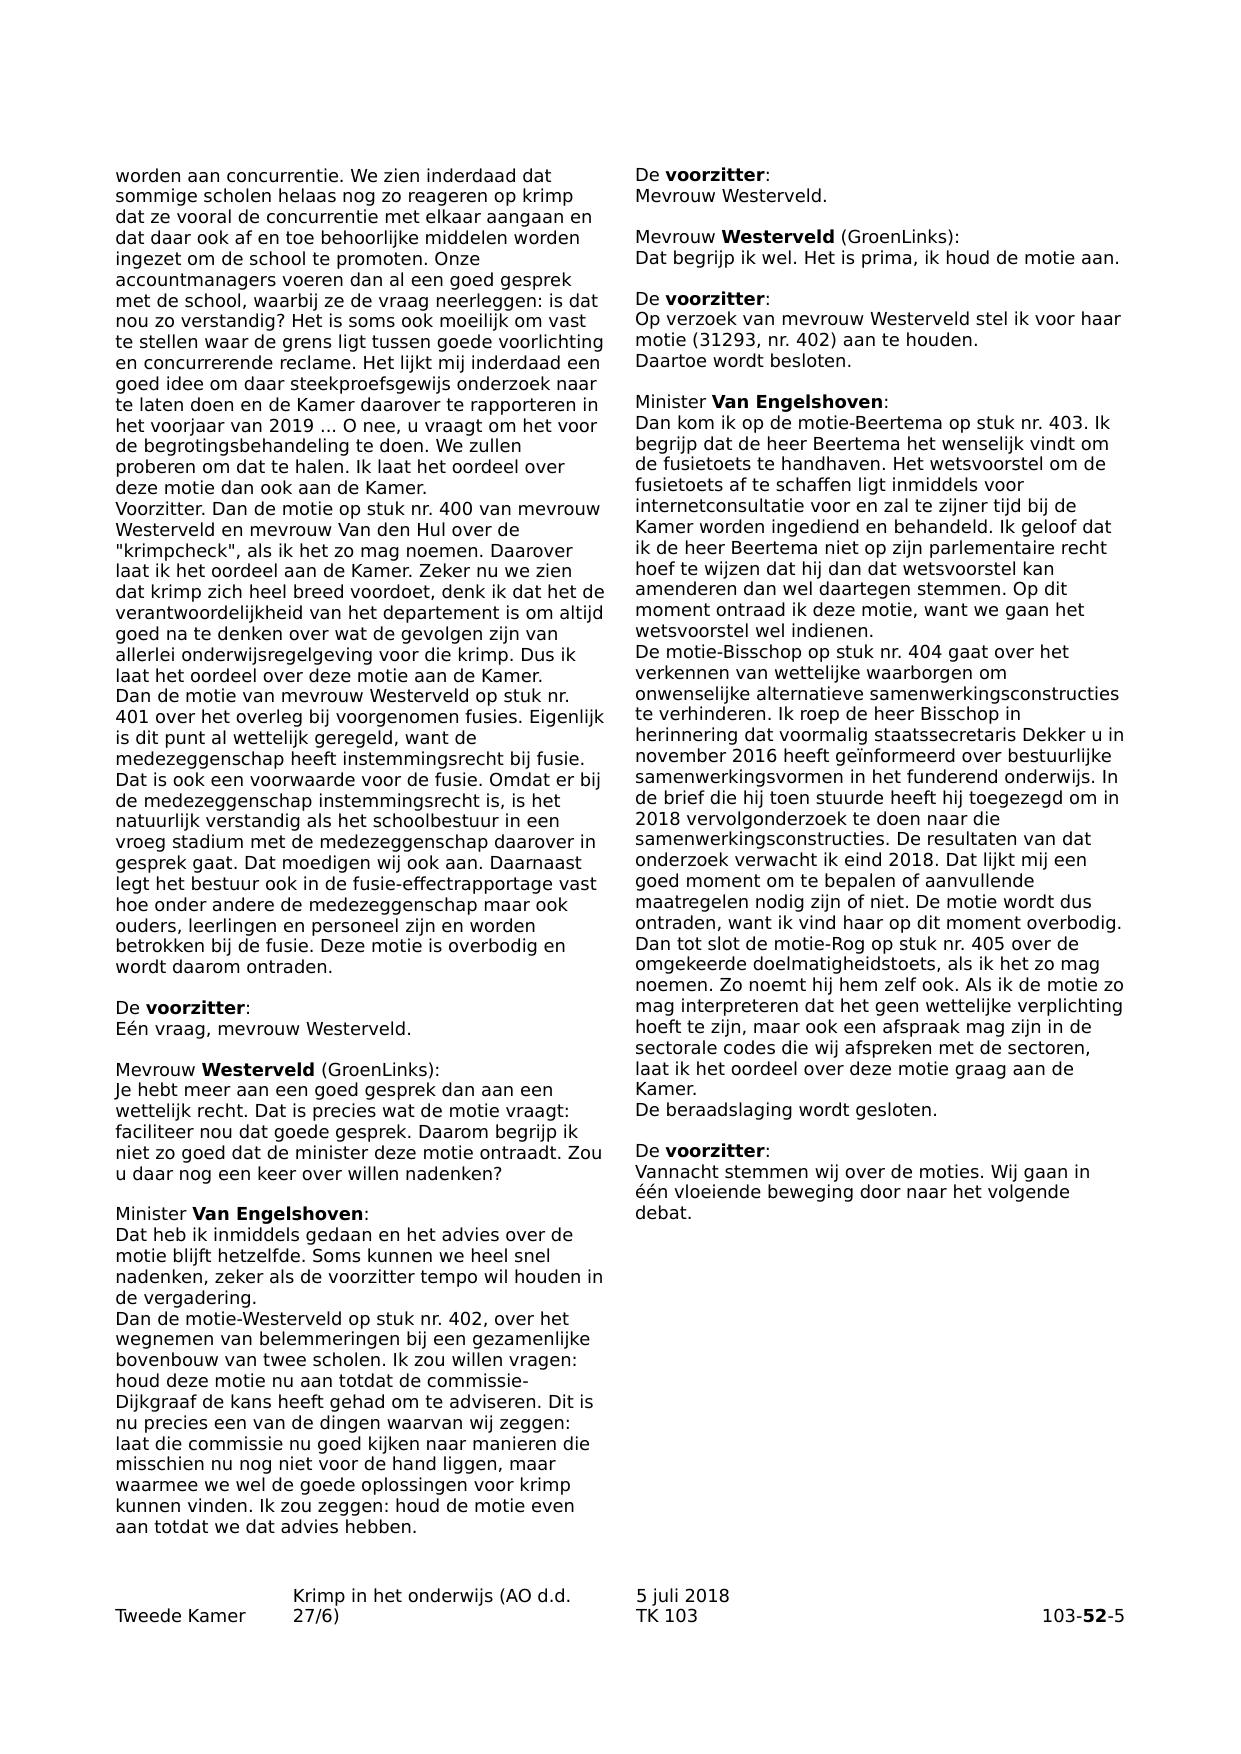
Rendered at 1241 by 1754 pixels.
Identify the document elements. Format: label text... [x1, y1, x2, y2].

text De voorzitter: [635, 165, 1125, 186]
text worden aan concurrentie. We zien inderdaad dat sommige scholen helaas nog zo reageren op krimp dat ze vooral de concurrentie met elkaar aangaan en dat daar ook af en toe behoorlijke middelen worden ingezet om de school te promoten. Onze accountmanagers voeren dan al een goed gesprek met de school, waarbij ze de vraag neerleggen: is dat nou zo verstandig? Het is soms ook moeilijk om vast te stellen waar de grens ligt tussen goede voorlichting en concurrerende reclame. Het lijkt mij inderdaad een goed idee om daar steekproefsgewijs onderzoek naar te laten doen en de Kamer daarover te rapporteren in het voorjaar van 2019 ... O nee, u vraagt om het voor de begrotingsbehandeling te doen. We zullen proberen om dat te halen. Ik laat het oordeel over deze motie dan ook aan de Kamer. [115, 165, 605, 499]
text Op verzoek van mevrouw Westerveld stel ik voor haar motie (31293, nr. 402) aan te houden. [635, 309, 1125, 351]
text Eén vraag, mevrouw Westerveld. [115, 1018, 605, 1039]
text De voorzitter: [115, 998, 605, 1018]
text De motie-Bisschop op stuk nr. 404 gaat over het verkennen van wettelijke waarborgen om onwenselijke alternatieve samenwerkingsconstructies te verhinderen. Ik roep de heer Bisschop in herinnering dat voormalig staatssecretaris Dekker u in november 2016 heeft geïnformeerd over bestuurlijke samenwerkingsvormen in het funderend onderwijs. In de brief die hij toen stuurde heeft hij toegezegd om in 2018 vervolgonderzoek te doen naar die samenwerkingsconstructies. De resultaten van dat onderzoek verwacht ik eind 2018. Dat lijkt mij een goed moment om te bepalen of aanvullende maatregelen nodig zijn of niet. De motie wordt dus ontraden, want ik vind haar op dit moment overbodig. [635, 642, 1125, 933]
text De voorzitter: [635, 1141, 1125, 1161]
text Daartoe wordt besloten. [635, 351, 1125, 372]
text Dan tot slot de motie-Rog op stuk nr. 405 over de omgekeerde doelmatigheidstoets, als ik het zo mag noemen. Zo noemt hij hem zelf ook. Als ik de motie zo mag interpreteren dat het geen wettelijke verplichting hoeft te zijn, maar ook een afspraak mag zijn in de sectorale codes die wij afspreken met de sectoren, laat ik het oordeel over deze motie graag aan de Kamer. [635, 933, 1125, 1100]
text Voorzitter. Dan de motie op stuk nr. 400 van mevrouw Westerveld en mevrouw Van den Hul over de "krimpcheck", als ik het zo mag noemen. Daarover laat ik het oordeel aan de Kamer. Zeker nu we zien dat krimp zich heel breed voordoet, denk ik dat het de verantwoordelijkheid van het departement is om altijd goed na te denken over wat de gevolgen zijn van allerlei onderwijsregelgeving voor die krimp. Dus ik laat het oordeel over deze motie aan de Kamer. [115, 499, 605, 686]
text Dat begrijp ik wel. Het is prima, ik houd de motie aan. [635, 248, 1125, 268]
text De voorzitter: [635, 288, 1125, 309]
text Mevrouw Westerveld (GroenLinks): [635, 227, 1125, 248]
text Vannacht stemmen wij over de moties. Wij gaan in één vloeiende beweging door naar het volgende debat. [635, 1161, 1125, 1224]
text Minister Van Engelshoven: [635, 392, 1125, 412]
text Je hebt meer aan een goed gesprek dan aan een wettelijk recht. Dat is precies wat de motie vraagt: faciliteer nou dat goede gesprek. Daarom begrijp ik niet zo goed dat de minister deze motie ontraadt. Zou u daar nog een keer over willen nadenken? [115, 1080, 605, 1184]
text Dan de motie van mevrouw Westerveld op stuk nr. 401 over het overleg bij voorgenomen fusies. Eigenlijk is dit punt al wettelijk geregeld, want de medezeggenschap heeft instemmingsrecht bij fusie. Dat is ook een voorwaarde voor de fusie. Omdat er bij de medezeggenschap instemmingsrecht is, is het natuurlijk verstandig als het schoolbestuur in een vroeg stadium met de medezeggenschap daarover in gesprek gaat. Dat moedigen wij ook aan. Daarnaast legt het bestuur ook in de fusie-effectrapportage vast hoe onder andere de medezeggenschap maar ook ouders, leerlingen en personeel zijn en worden betrokken bij de fusie. Deze motie is overbodig en wordt daarom ontraden. [115, 686, 605, 978]
text Mevrouw Westerveld. [635, 186, 1125, 207]
text Minister Van Engelshoven: [115, 1204, 605, 1225]
text Dan kom ik op de motie-Beertema op stuk nr. 403. Ik begrijp dat de heer Beertema het wenselijk vindt om de fusietoets te handhaven. Het wetsvoorstel om de fusietoets af te schaffen ligt inmiddels voor internetconsultatie voor en zal te zijner tijd bij de Kamer worden ingediend en behandeld. Ik geloof dat ik de heer Beertema niet op zijn parlementaire recht hoef te wijzen dat hij dan dat wetsvoorstel kan amenderen dan wel daartegen stemmen. Op dit moment ontraad ik deze motie, want we gaan het wetsvoorstel wel indienen. [635, 412, 1125, 642]
text Dat heb ik inmiddels gedaan en het advies over de motie blijft hetzelfde. Soms kunnen we heel snel nadenken, zeker als de voorzitter tempo wil houden in de vergadering. [115, 1225, 605, 1308]
text De beraadslaging wordt gesloten. [635, 1100, 1125, 1121]
text Mevrouw Westerveld (GroenLinks): [115, 1059, 605, 1080]
text Dan de motie-Westerveld op stuk nr. 402, over het wegnemen van belemmeringen bij een gezamenlijke bovenbouw van twee scholen. Ik zou willen vragen: houd deze motie nu aan totdat de commissie-Dijkgraaf de kans heeft gehad om te adviseren. Dit is nu precies een van de dingen waarvan wij zeggen: laat die commissie nu goed kijken naar manieren die misschien nu nog niet voor de hand liggen, maar waarmee we wel de goede oplossingen voor krimp kunnen vinden. Ik zou zeggen: houd de motie even aan totdat we dat advies hebben. [115, 1308, 605, 1537]
